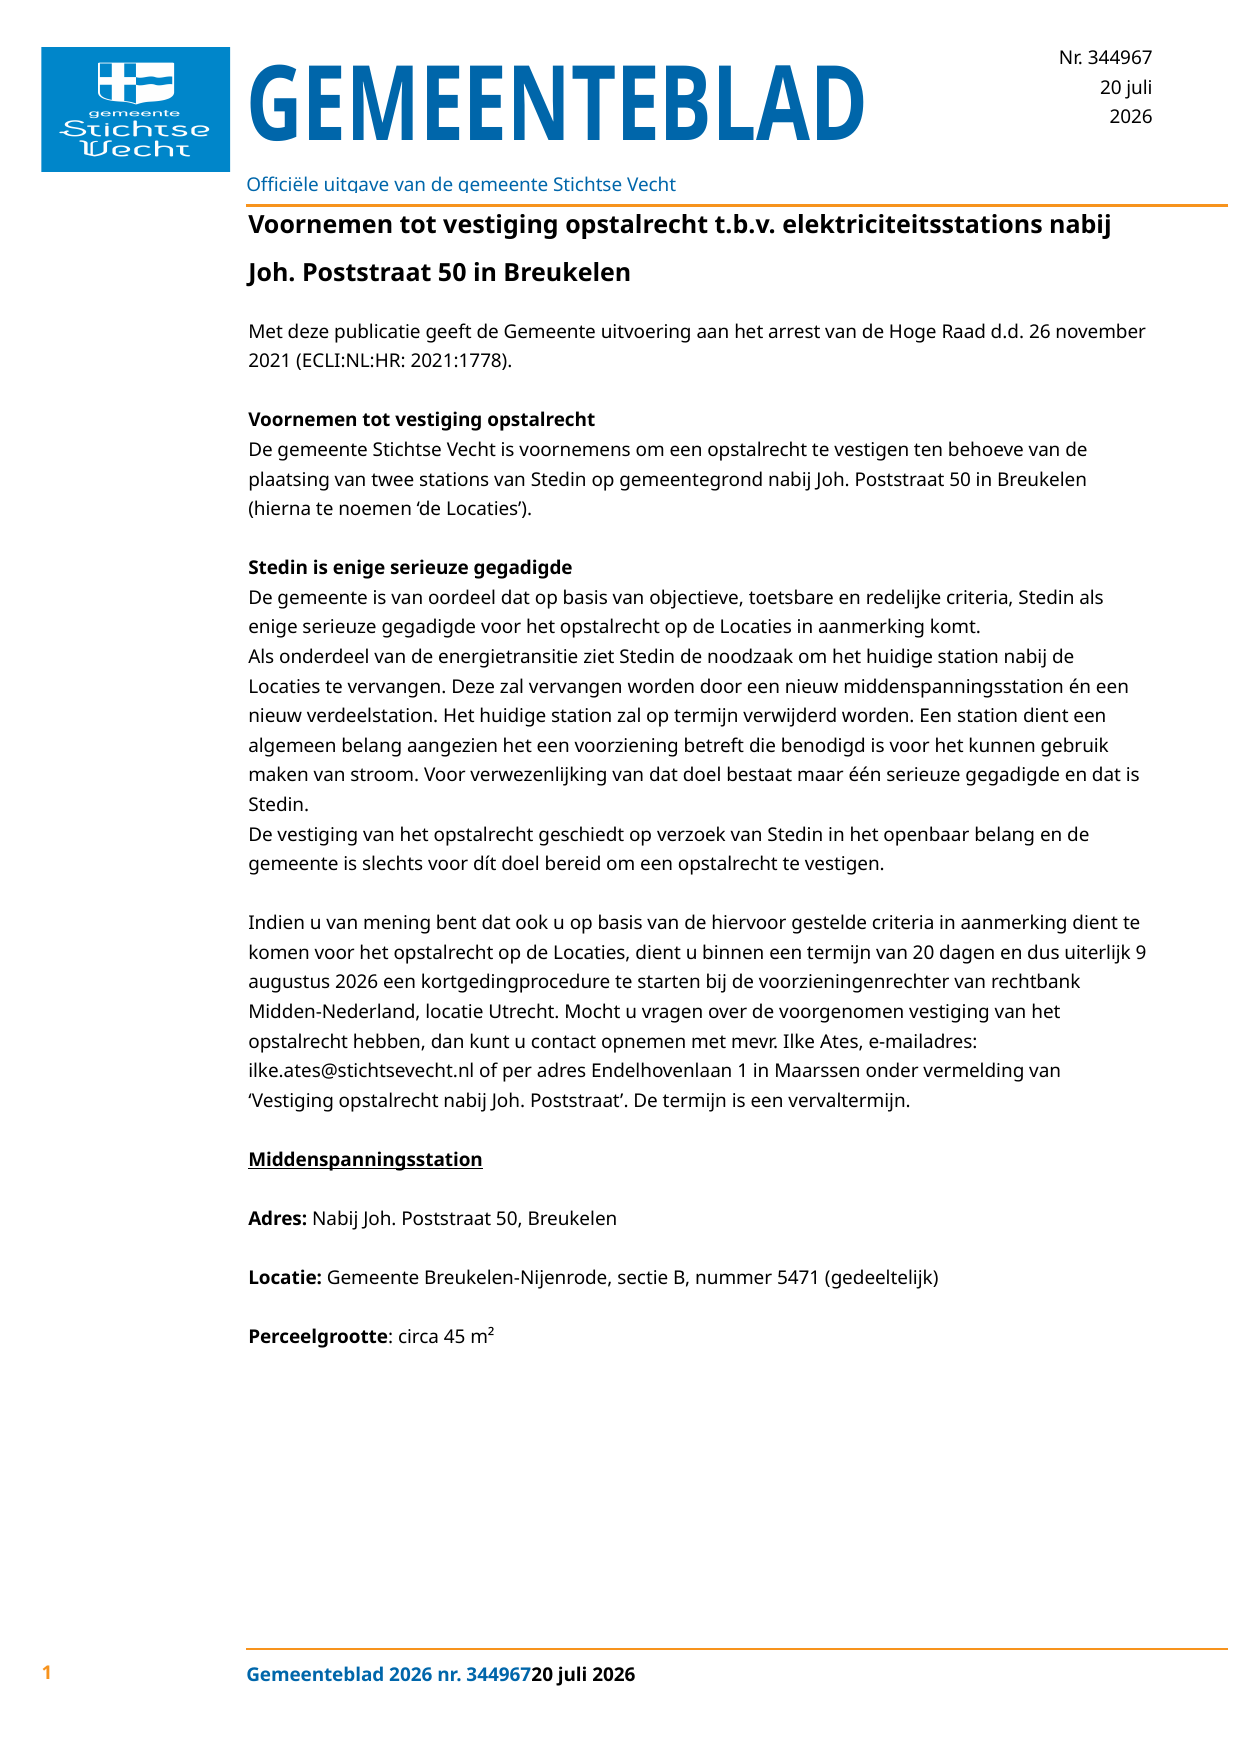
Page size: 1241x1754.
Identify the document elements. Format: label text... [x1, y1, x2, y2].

text Indien u van mening bent dat ook u op basis van de hiervoor gestelde criteria in aanmerking dient te komen voor het opstalrecht op de Locaties, dient u binnen een termijn van 20 dagen en dus uiterlijk 9 augustus 2026 een kortgedingprocedure te starten bij de voorzieningenrechter van rechtbank Midden-Nederland, locatie Utrecht. Mocht u vragen over de voorgenomen vestiging van het opstalrecht hebben, dan kunt u contact opnemen met mevr. Ilke Ates, e-mailadres: ilke.ates@stichtsevecht.nl of per adres Endelhovenlaan 1 in Maarssen onder vermelding van ‘Vestiging opstalrecht nabij Joh. Poststraat’. De termijn is een vervaltermijn. [248, 909, 1152, 1113]
text Stedin is enige serieuze gegadigde [248, 554, 1152, 580]
text Middenspanningsstation [248, 1146, 1152, 1172]
picture [137, 63, 174, 103]
text Locatie: Gemeente Breukelen-Nijenrode, sectie B, nummer 5471 (gedeeltelijk) [248, 1264, 1152, 1290]
text Als onderdeel van de energietransitie ziet Stedin de noodzaak om het huidige station nabij de Locaties te vervangen. Deze zal vervangen worden door een nieuw middenspanningsstation én een nieuw verdeelstation. Het huidige station zal op termijn verwijderd worden. Een station dient een algemeen belang aangezien het een voorziening betreft die benodigd is voor het kunnen gebruik maken van stroom. Voor verwezenlijking van dat doel bestaat maar één serieuze gegadigde en dat is Stedin. [248, 643, 1152, 817]
text De vestiging van het opstalrecht geschiedt op verzoek van Stedin in het openbaar belang en de gemeente is slechts voor dít doel bereid om een opstalrecht te vestigen. [248, 821, 1152, 876]
text Adres: Nabij Joh. Poststraat 50, Breukelen [248, 1205, 1152, 1231]
text Voornemen tot vestiging opstalrecht t.b.v. elektriciteitsstations nabij Joh. Poststraat 50 in Breukelen [248, 207, 1152, 288]
text De gemeente is van oordeel dat op basis van objectieve, toetsbare en redelijke criteria, Stedin als enige serieuze gegadigde voor het opstalrecht op de Locaties in aanmerking komt. [248, 584, 1152, 639]
text Met deze publicatie geeft de Gemeente uitvoering aan het arrest van de Hoge Raad d.d. 26 november 2021 (ECLI:NL:HR: 2021:1778). [248, 318, 1152, 373]
text De gemeente Stichtse Vecht is voornemens om een opstalrecht te vestigen ten behoeve van de plaatsing van twee stations van Stedin op gemeentegrond nabij Joh. Poststraat 50 in Breukelen (hierna te noemen ‘de Locaties’). [248, 436, 1152, 521]
text Perceelgrootte: circa 45 m² [248, 1324, 1152, 1349]
text Voornemen tot vestiging opstalrecht [248, 407, 1152, 432]
picture [99, 63, 135, 101]
